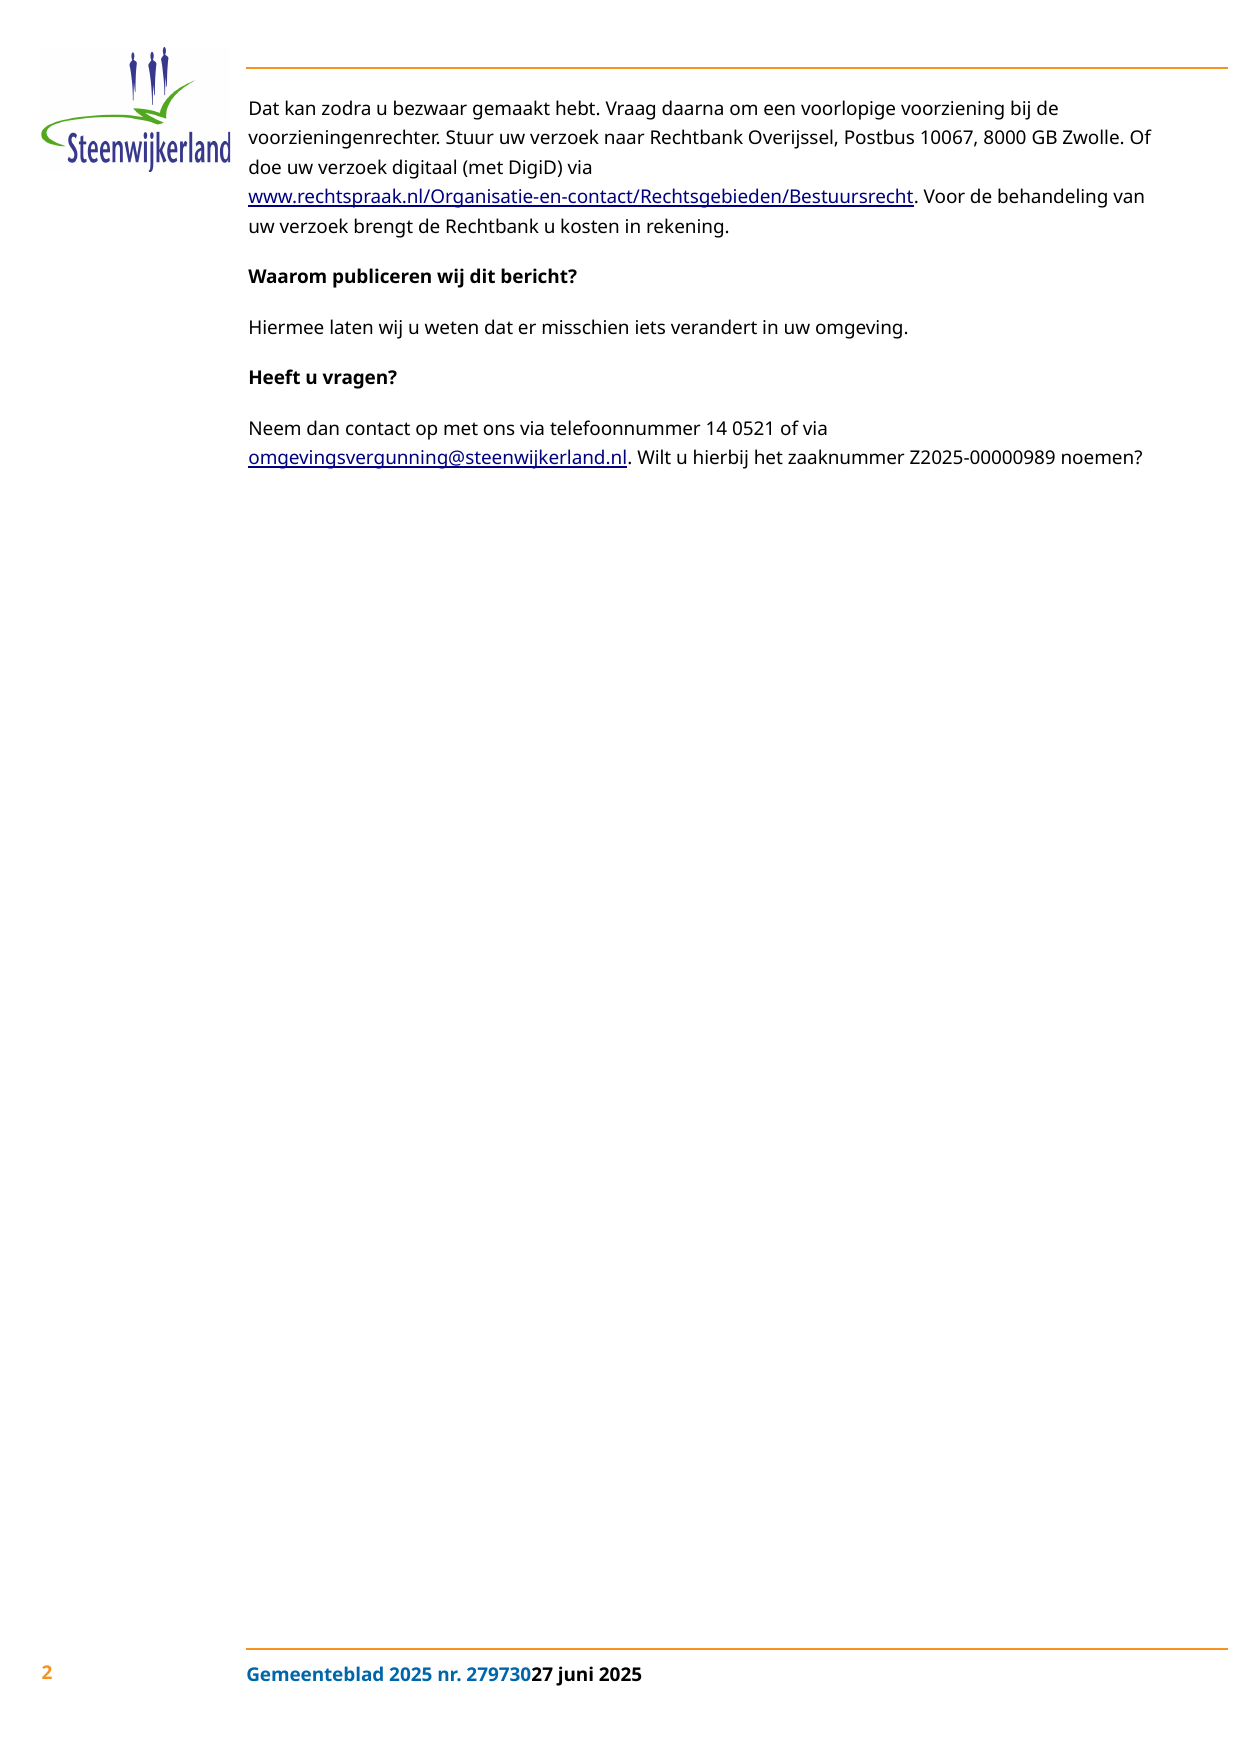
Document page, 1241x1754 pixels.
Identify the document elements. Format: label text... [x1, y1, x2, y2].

text Waarom publiceren wij dit bericht? [248, 263, 1152, 289]
text Neem dan contact op met ons via telefoonnummer 14 0521 of via omgevingsvergunning@steenwijkerland.nl. Wilt u hierbij het zaaknummer Z2025-00000989 noemen? [248, 415, 1152, 470]
text Dat kan zodra u bezwaar gemaakt hebt. Vraag daarna om een voorlopige voorziening bij de voorzieningenrechter. Stuur uw verzoek naar Rechtbank Overijssel, Postbus 10067, 8000 GB Zwolle. Of doe uw verzoek digitaal (met DigiD) via www.rechtspraak.nl/Organisatie-en-contact/Rechtsgebieden/Bestuursrecht. Voor de behandeling van uw verzoek brengt de Rechtbank u kosten in rekening. [248, 95, 1152, 239]
text Hiermee laten wij u weten dat er misschien iets verandert in uw omgeving. [248, 314, 1152, 340]
text Heeft u vragen? [248, 364, 1152, 390]
picture [41, 47, 231, 172]
